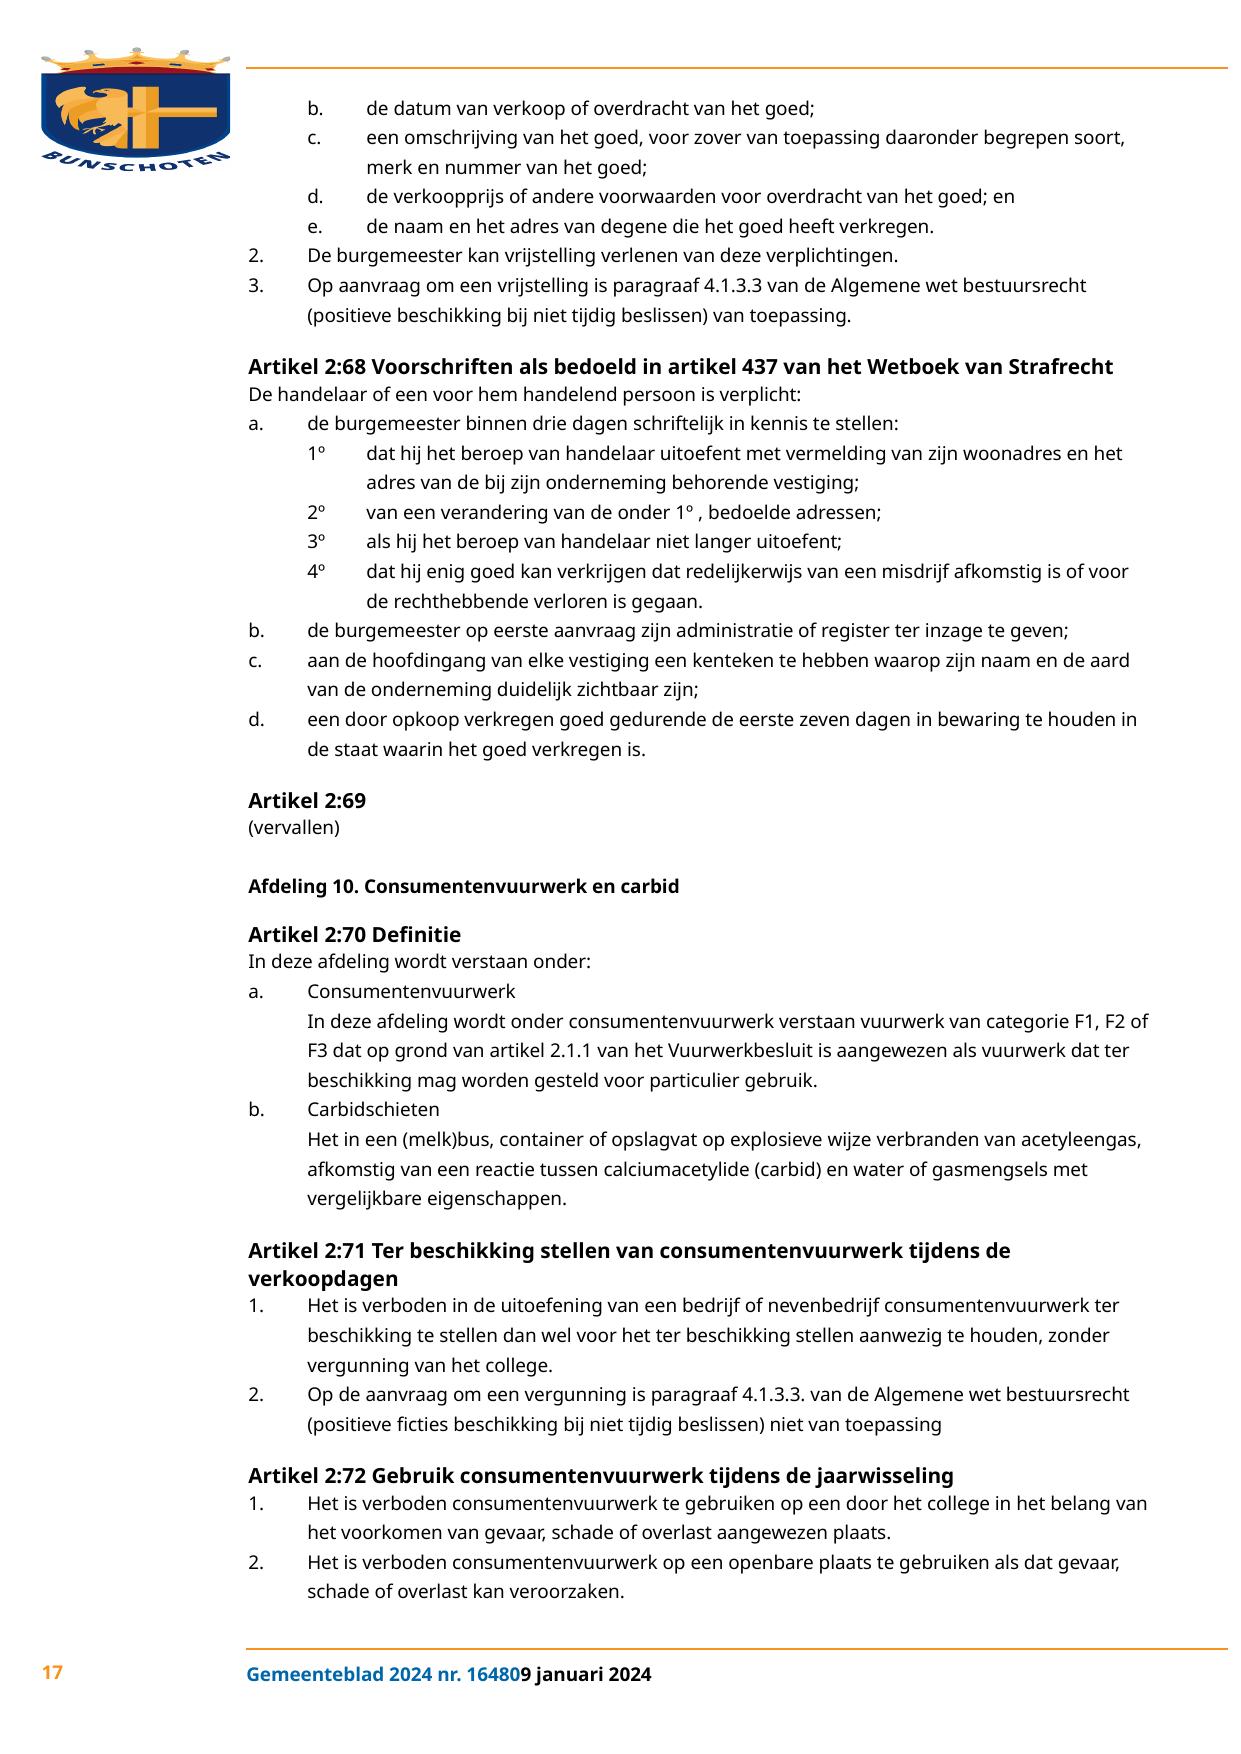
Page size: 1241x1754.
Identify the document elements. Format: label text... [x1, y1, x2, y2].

list dat hij enig goed kan verkrijgen dat redelijkerwijs van een misdrijf afkomstig is of voor de rechthebbende verloren is gegaan. [307, 558, 1152, 613]
text Afdeling 10. Consumentenvuurwerk en carbid [248, 874, 1152, 899]
list Op aanvraag om een vrijstelling is paragraaf 4.1.3.3 van de Algemene wet bestuursrecht (positieve beschikking bij niet tijdig beslissen) van toepassing. [248, 272, 1152, 328]
list dat hij het beroep van handelaar uitoefent met vermelding van zijn woonadres en het adres van de bij zijn onderneming behorende vestiging; [307, 440, 1152, 495]
list Het is verboden in de uitoefening van een bedrijf of nevenbedrijf consumentenvuurwerk ter beschikking te stellen dan wel voor het ter beschikking stellen aanwezig te houden, zonder vergunning van het college. [248, 1293, 1152, 1378]
list Carbidschieten [248, 1097, 1152, 1122]
list als hij het beroep van handelaar niet langer uitoefent; [307, 529, 1152, 554]
list In deze afdeling wordt onder consumentenvuurwerk verstaan vuurwerk van categorie F1, F2 of F3 dat op grond van artikel 2.1.1 van het Vuurwerkbesluit is aangewezen als vuurwerk dat ter beschikking mag worden gesteld voor particulier gebruik. [248, 1008, 1152, 1093]
list de verkoopprijs of andere voorwaarden voor overdracht van het goed; en [307, 183, 1152, 209]
list De burgemeester kan vrijstelling verlenen van deze verplichtingen. [248, 243, 1152, 268]
list Het in een (melk)bus, container of opslagvat op explosieve wijze verbranden van acetyleengas, afkomstig van een reactie tussen calciumacetylide (carbid) en water of gasmengsels met vergelijkbare eigenschappen. [248, 1126, 1152, 1211]
text Artikel 2:70 Definitie [248, 920, 1152, 949]
list Het is verboden consumentenvuurwerk te gebruiken op een door het college in het belang van het voorkomen van gevaar, schade of overlast aangewezen plaats. [248, 1490, 1152, 1545]
text Artikel 2:72 Gebruik consumentenvuurwerk tijdens de jaarwisseling [248, 1461, 1152, 1490]
text Artikel 2:68 Voorschriften als bedoeld in artikel 437 van het Wetboek van Strafrecht [248, 352, 1152, 381]
list een omschrijving van het goed, voor zover van toepassing daaronder begrepen soort, merk en nummer van het goed; [307, 124, 1152, 180]
list de burgemeester binnen drie dagen schriftelijk in kennis te stellen: [248, 410, 1152, 436]
list een door opkoop verkregen goed gedurende de eerste zeven dagen in bewaring te houden in de staat waarin het goed verkregen is. [248, 706, 1152, 761]
list Consumentenvuurwerk [248, 978, 1152, 1004]
list de burgemeester op eerste aanvraag zijn administratie of register ter inzage te geven; [248, 617, 1152, 643]
text Artikel 2:71 Ter beschikking stellen van consumentenvuurwerk tijdens de verkoopdagen [248, 1236, 1152, 1293]
picture [41, 47, 231, 172]
text De handelaar of een voor hem handelend persoon is verplicht: [248, 381, 1152, 406]
list Het is verboden consumentenvuurwerk op een openbare plaats te gebruiken als dat gevaar, schade of overlast kan veroorzaken. [248, 1549, 1152, 1604]
text (vervallen) [248, 814, 1152, 840]
list van een verandering van de onder 1º , bedoelde adressen; [307, 499, 1152, 525]
list Op de aanvraag om een vergunning is paragraaf 4.1.3.3. van de Algemene wet bestuursrecht (positieve ficties beschikking bij niet tijdig beslissen) niet van toepassing [248, 1381, 1152, 1437]
text In deze afdeling wordt verstaan onder: [248, 949, 1152, 974]
list de naam en het adres van degene die het goed heeft verkregen. [307, 213, 1152, 239]
text Artikel 2:69 [248, 786, 1152, 814]
list aan de hoofdingang van elke vestiging een kenteken te hebben waarop zijn naam en de aard van de onderneming duidelijk zichtbaar zijn; [248, 647, 1152, 702]
list de datum van verkoop of overdracht van het goed; [307, 95, 1152, 121]
